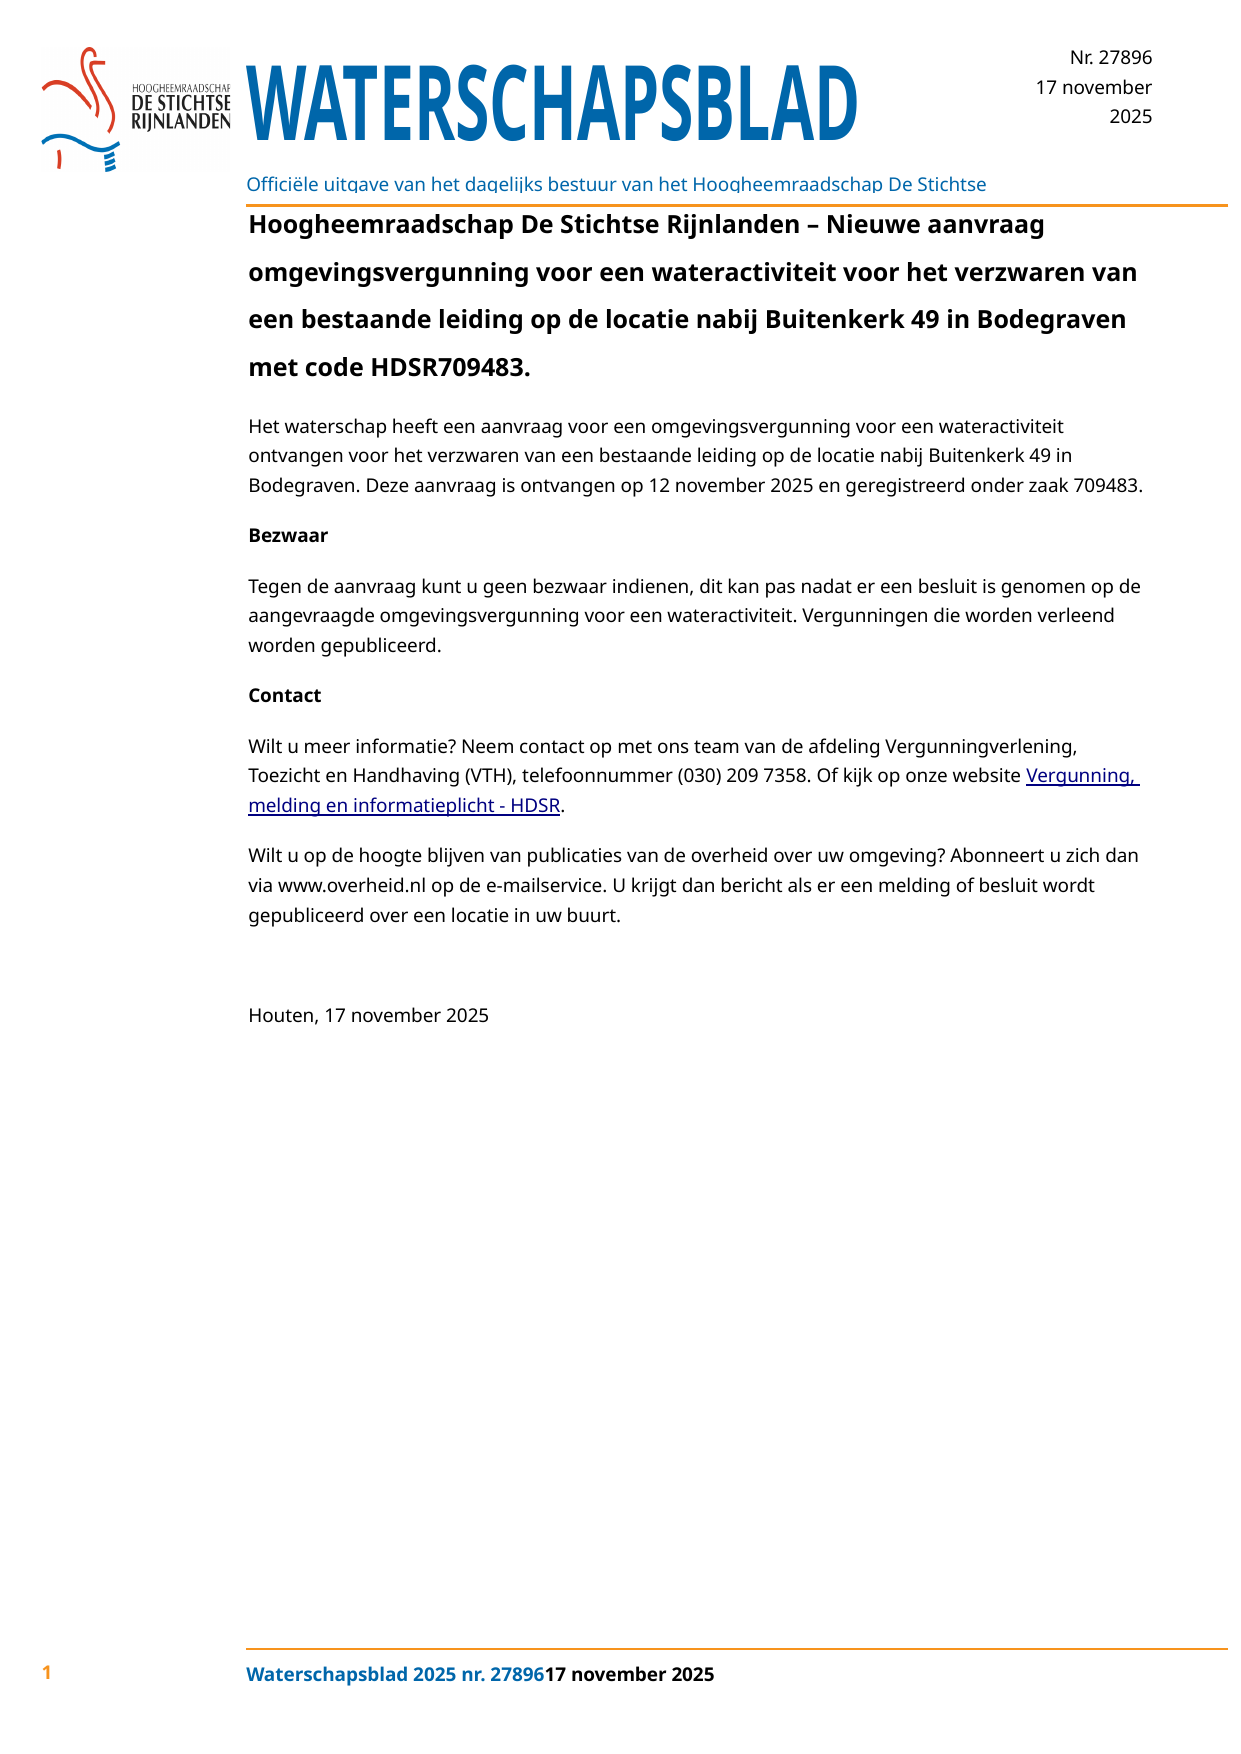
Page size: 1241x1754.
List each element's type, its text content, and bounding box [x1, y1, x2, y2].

text Wilt u op de hoogte blijven van publicaties van de overheid over uw omgeving? Abonneert u zich dan via www.overheid.nl op de e-mailservice. U krijgt dan bericht als er een melding of besluit wordt gepubliceerd over een locatie in uw buurt. [248, 843, 1152, 928]
text Tegen de aanvraag kunt u geen bezwaar indienen, dit kan pas nadat er een besluit is genomen op de aangevraagde omgevingsvergunning voor een wateractiviteit. Vergunningen die worden verleend worden gepubliceerd. [248, 573, 1152, 658]
text Het waterschap heeft een aanvraag voor een omgevingsvergunning voor een wateractiviteit ontvangen voor het verzwaren van een bestaande leiding op de locatie nabij Buitenkerk 49 in Bodegraven. Deze aanvraag is ontvangen op 12 november 2025 en geregistreerd onder zaak 709483. [248, 413, 1152, 498]
text Bezwaar [248, 523, 1152, 548]
text Wilt u meer informatie? Neem contact op met ons team van de afdeling Vergunningverlening, Toezicht en Handhaving (VTH), telefoonnummer (030) 209 7358. Of kijk op onze website Vergunning, melding en informatieplicht - HDSR. [248, 733, 1152, 818]
text Hoogheemraadschap De Stichtse Rijnlanden – Nieuwe aanvraag omgevingsvergunning voor een wateractiviteit voor het verzwaren van een bestaande leiding op de locatie nabij Buitenkerk 49 in Bodegraven met code HDSR709483. [248, 207, 1152, 384]
picture [41, 47, 231, 172]
text Houten, 17 november 2025 [248, 1003, 1152, 1028]
text Contact [248, 683, 1152, 708]
